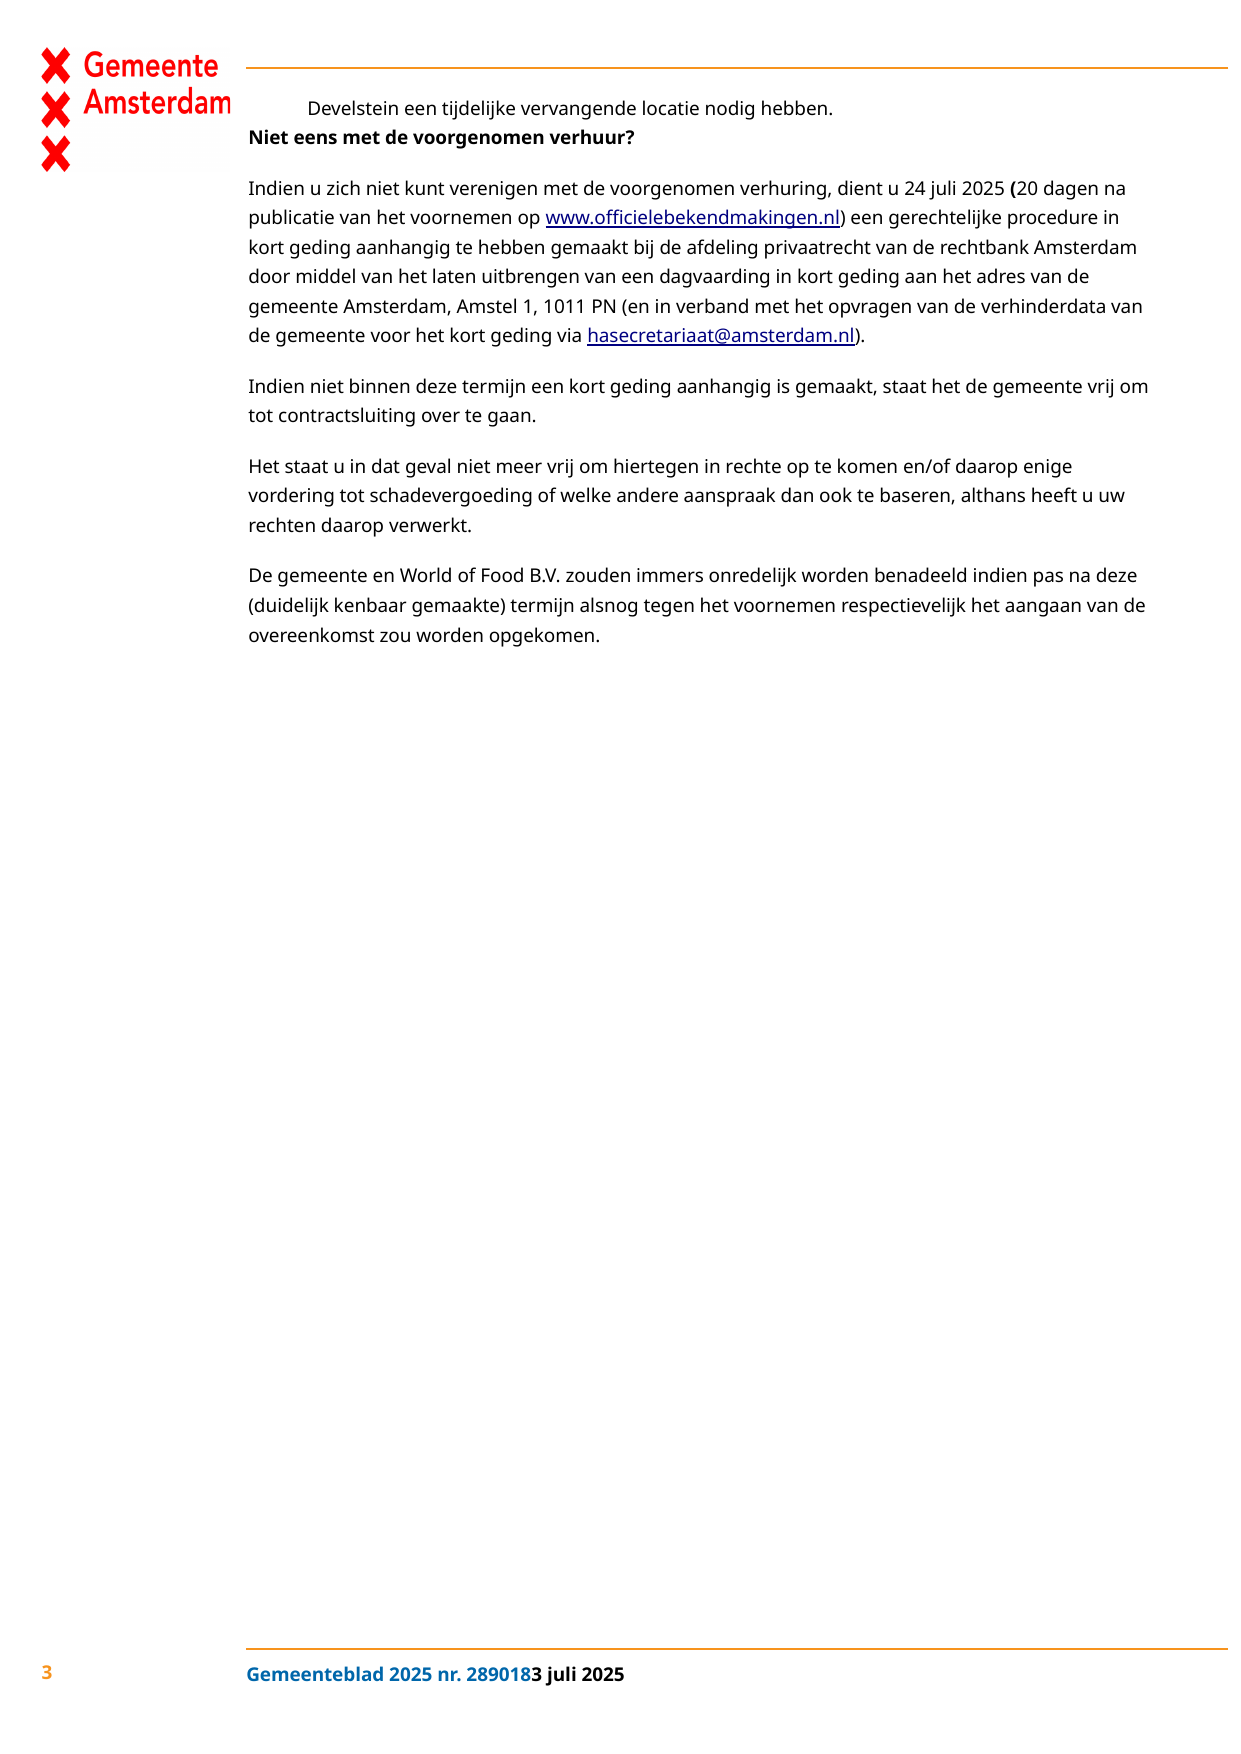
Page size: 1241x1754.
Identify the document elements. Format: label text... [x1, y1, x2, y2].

text Indien u zich niet kunt verenigen met de voorgenomen verhuring, dient u 24 juli 2025 (20 dagen na publicatie van het voornemen op www.officielebekendmakingen.nl) een gerechtelijke procedure in kort geding aanhangig te hebben gemaakt bij de afdeling privaatrecht van de rechtbank Amsterdam door middel van het laten uitbrengen van een dagvaarding in kort geding aan het adres van de gemeente Amsterdam, Amstel 1, 1011 PN (en in verband met het opvragen van de verhinderdata van de gemeente voor het kort geding via hasecretariaat@amsterdam.nl). [248, 175, 1152, 348]
text Indien niet binnen deze termijn een kort geding aanhangig is gemaakt, staat het de gemeente vrij om tot contractsluiting over te gaan. [248, 373, 1152, 428]
text Het staat u in dat geval niet meer vrij om hiertegen in rechte op te komen en/of daarop enige vordering tot schadevergoeding of welke andere aanspraak dan ook te baseren, althans heeft u uw rechten daarop verwerkt. [248, 453, 1152, 538]
text Niet eens met de voorgenomen verhuur? [248, 124, 1152, 150]
text De gemeente en World of Food B.V. zouden immers onredelijk worden benadeeld indien pas na deze (duidelijk kenbaar gemaakte) termijn alsnog tegen het voornemen respectievelijk het aangaan van de overeenkomst zou worden opgekomen. [248, 563, 1152, 648]
list Develstein een tijdelijke vervangende locatie nodig hebben. [248, 95, 1152, 121]
picture [41, 47, 231, 172]
